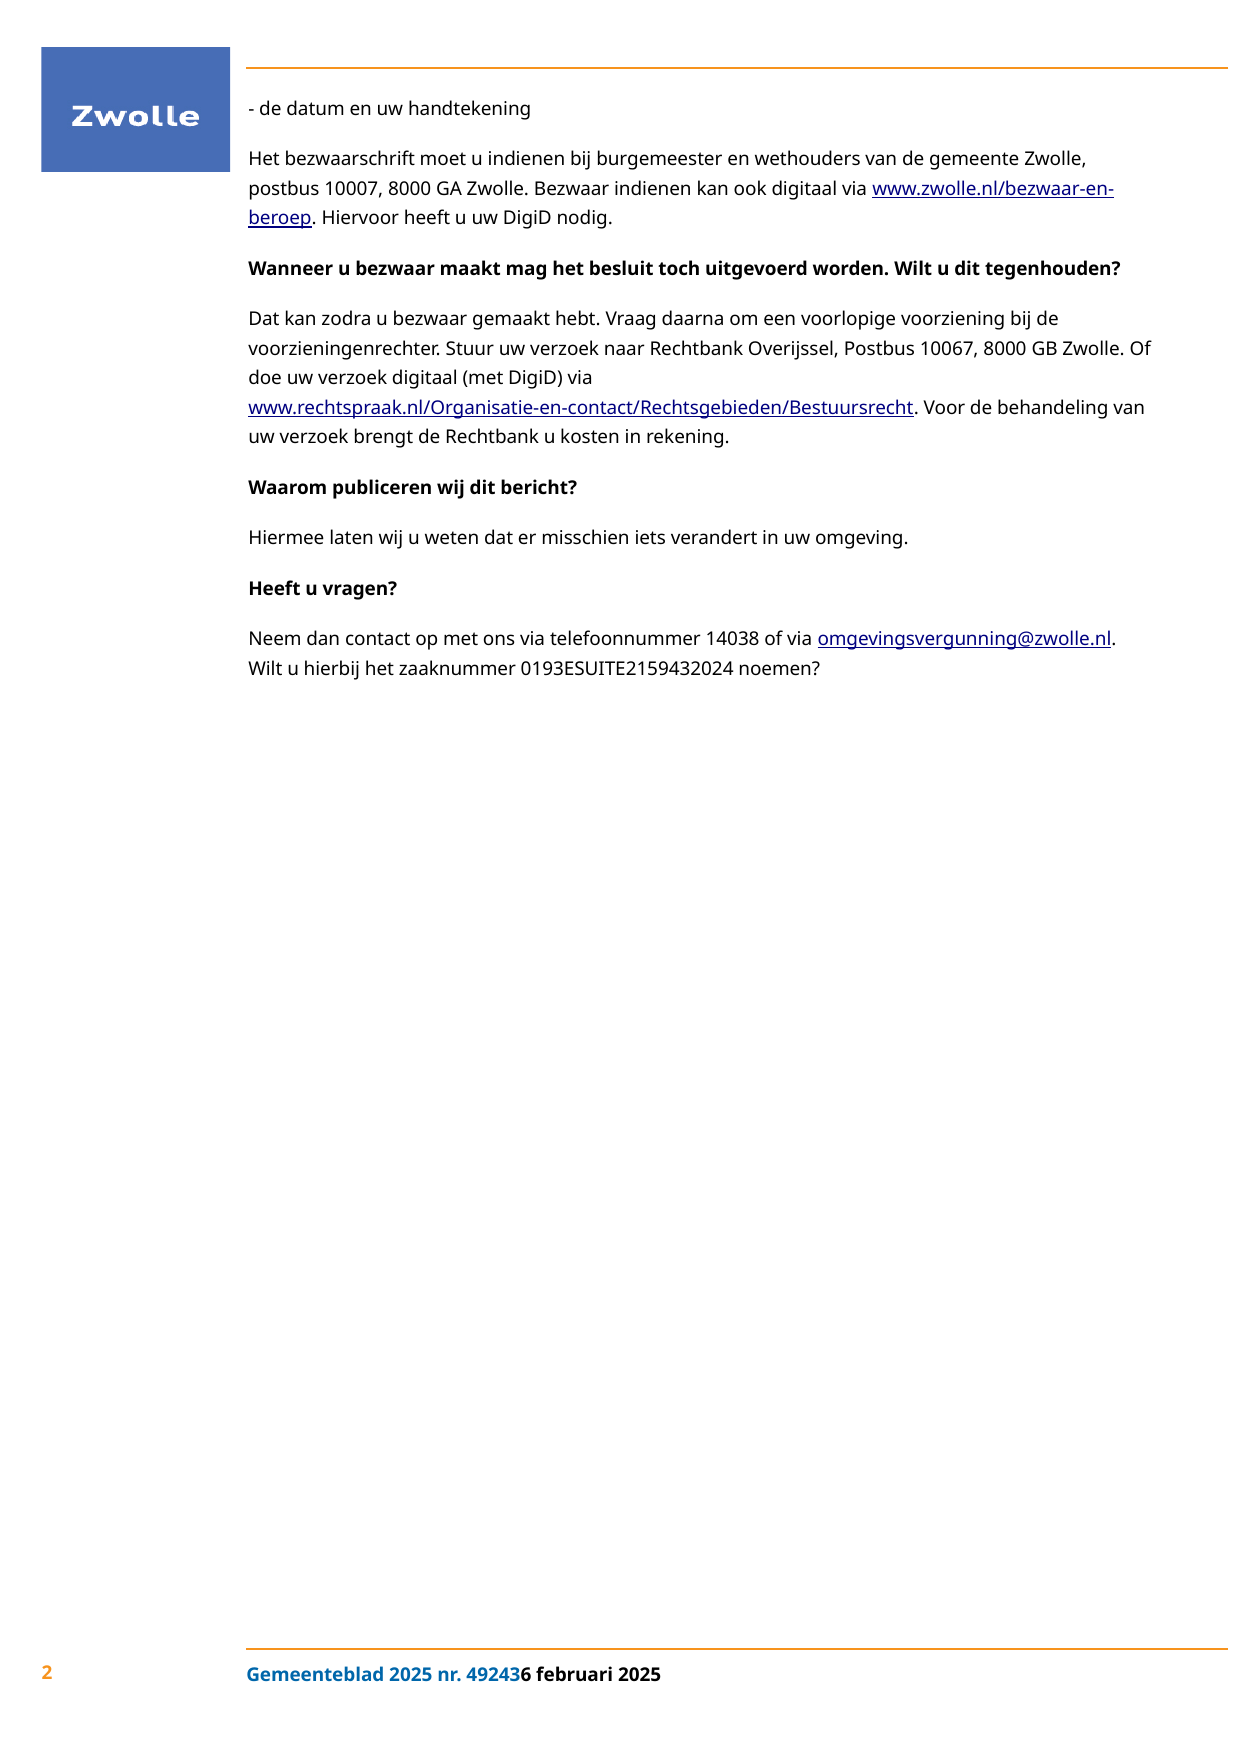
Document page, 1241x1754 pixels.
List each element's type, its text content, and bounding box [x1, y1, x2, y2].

text Waarom publiceren wij dit bericht? [248, 474, 1152, 500]
text Het bezwaarschrift moet u indienen bij burgemeester en wethouders van de gemeente Zwolle, postbus 10007, 8000 GA Zwolle. Bezwaar indienen kan ook digitaal via www.zwolle.nl/bezwaar-en-beroep. Hiervoor heeft u uw DigiD nodig. [248, 145, 1152, 230]
text Neem dan contact op met ons via telefoonnummer 14038 of via omgevingsvergunning@zwolle.nl. Wilt u hierbij het zaaknummer 0193ESUITE2159432024 noemen? [248, 625, 1152, 681]
text Hiermee laten wij u weten dat er misschien iets verandert in uw omgeving. [248, 524, 1152, 550]
text - de datum en uw handtekening [248, 95, 1152, 121]
text Heeft u vragen? [248, 575, 1152, 601]
picture [41, 47, 231, 172]
text Dat kan zodra u bezwaar gemaakt hebt. Vraag daarna om een voorlopige voorziening bij de voorzieningenrechter. Stuur uw verzoek naar Rechtbank Overijssel, Postbus 10067, 8000 GB Zwolle. Of doe uw verzoek digitaal (met DigiD) via www.rechtspraak.nl/Organisatie-en-contact/Rechtsgebieden/Bestuursrecht. Voor de behandeling van uw verzoek brengt de Rechtbank u kosten in rekening. [248, 305, 1152, 449]
text Wanneer u bezwaar maakt mag het besluit toch uitgevoerd worden. Wilt u dit tegenhouden? [248, 255, 1152, 281]
